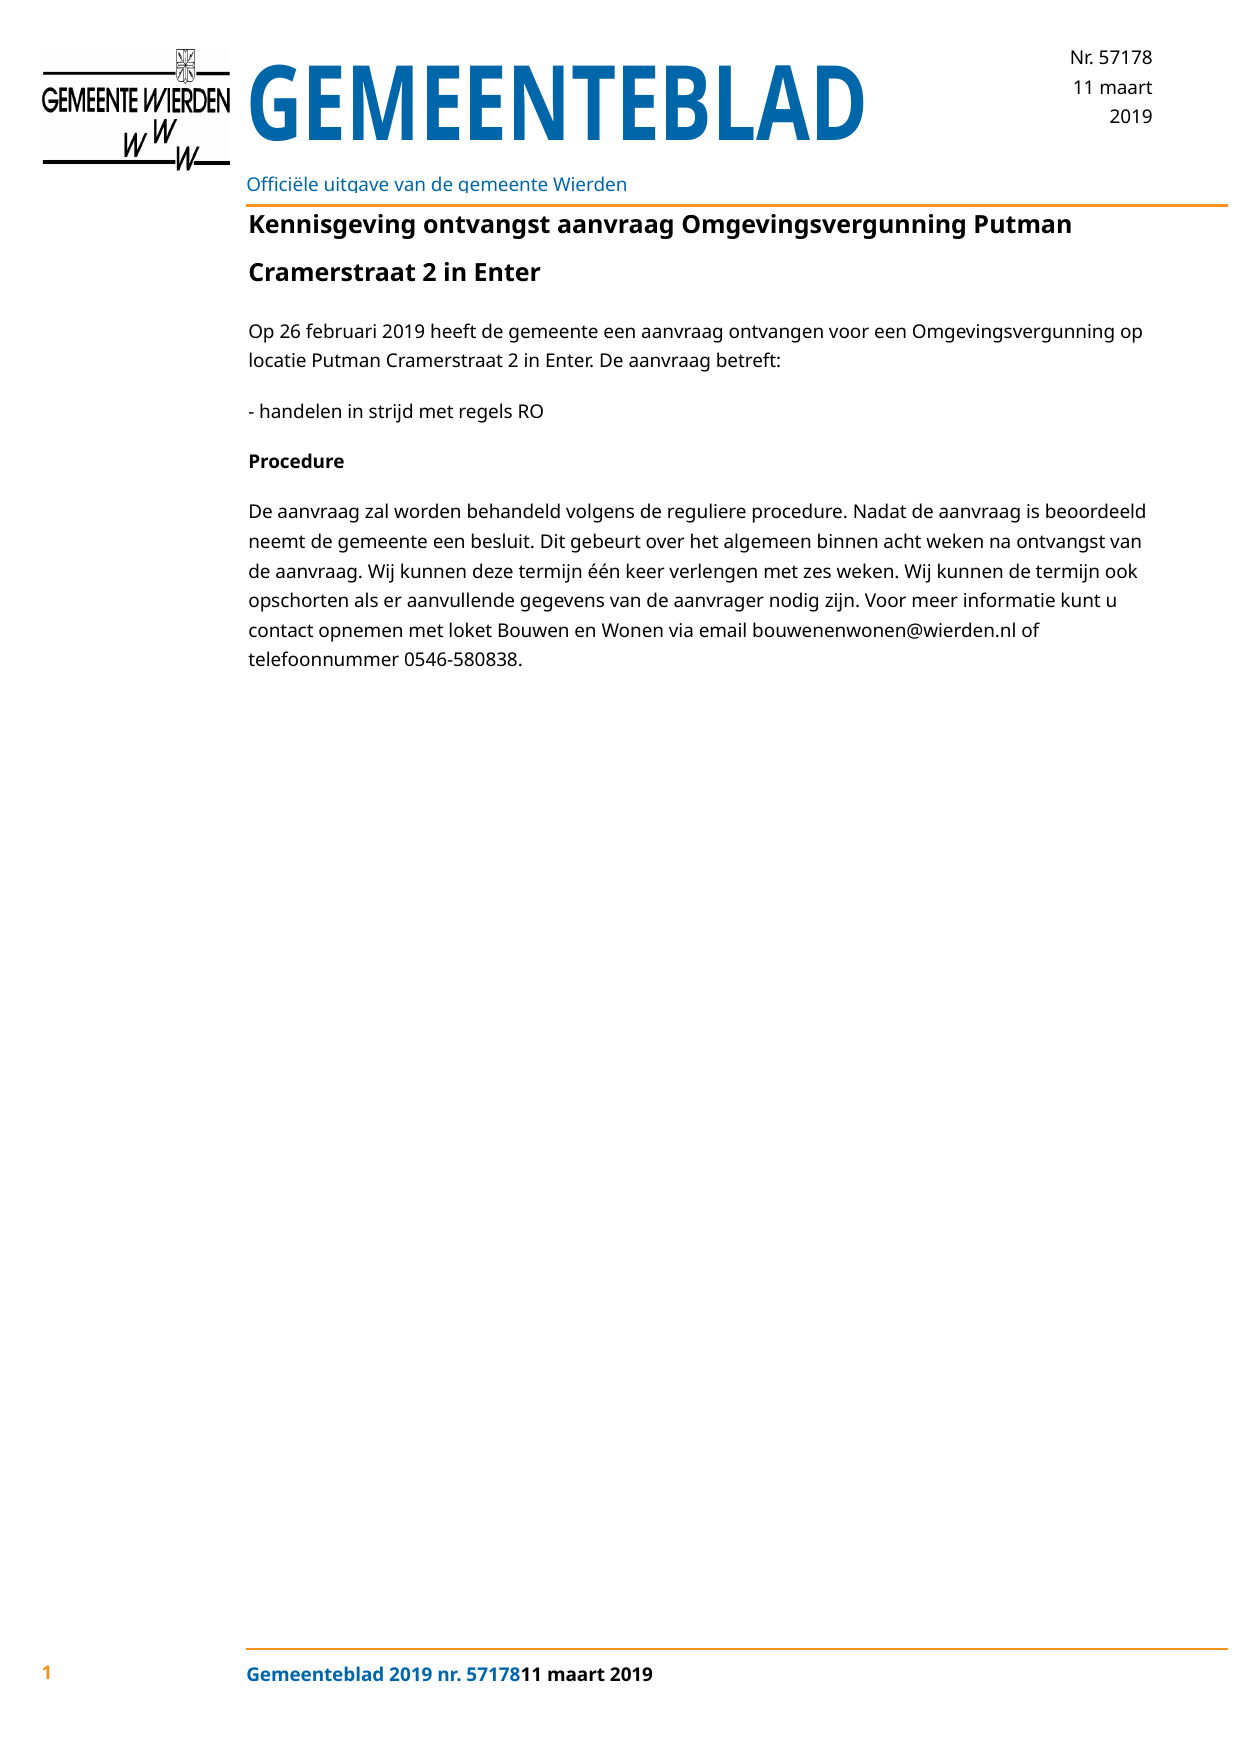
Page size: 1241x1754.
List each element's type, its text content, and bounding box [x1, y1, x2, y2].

text Kennisgeving ontvangst aanvraag Omgevingsvergunning Putman Cramerstraat 2 in Enter [248, 207, 1152, 288]
picture [41, 47, 231, 172]
text De aanvraag zal worden behandeld volgens de reguliere procedure. Nadat de aanvraag is beoordeeld neemt de gemeente een besluit. Dit gebeurt over het algemeen binnen acht weken na ontvangst van de aanvraag. Wij kunnen deze termijn één keer verlengen met zes weken. Wij kunnen de termijn ook opschorten als er aanvullende gegevens van de aanvrager nodig zijn. Voor meer informatie kunt u contact opnemen met loket Bouwen en Wonen via email bouwenenwonen@wierden.nl of telefoonnummer 0546-580838. [248, 499, 1152, 672]
text - handelen in strijd met regels RO [248, 398, 1152, 424]
text Procedure [248, 448, 1152, 474]
text Op 26 februari 2019 heeft de gemeente een aanvraag ontvangen voor een Omgevingsvergunning op locatie Putman Cramerstraat 2 in Enter. De aanvraag betreft: [248, 318, 1152, 373]
